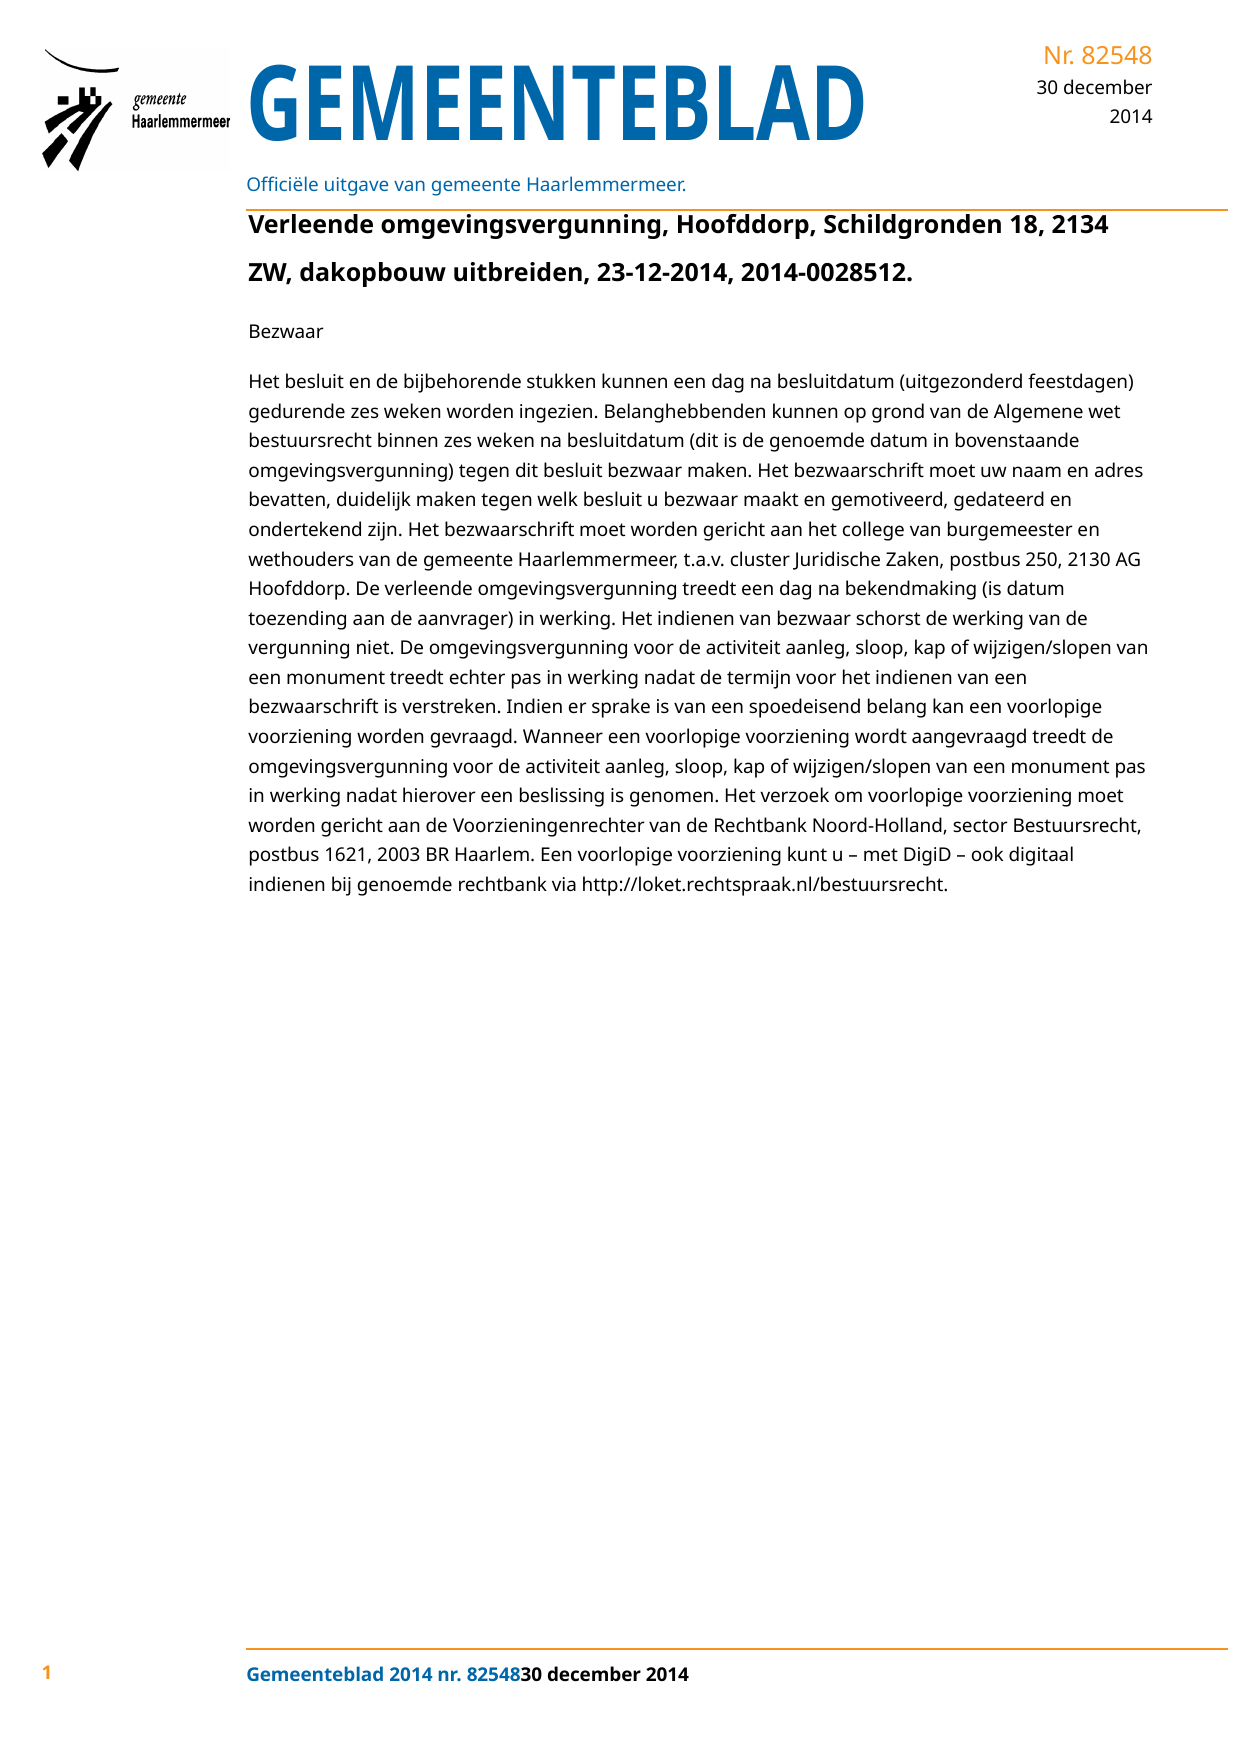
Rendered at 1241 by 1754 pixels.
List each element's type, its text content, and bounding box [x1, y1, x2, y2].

text Bezwaar [248, 318, 1152, 344]
text Het besluit en de bijbehorende stukken kunnen een dag na besluitdatum (uitgezonderd feestdagen) gedurende zes weken worden ingezien. Belanghebbenden kunnen op grond van de Algemene wet bestuursrecht binnen zes weken na besluitdatum (dit is de genoemde datum in bovenstaande omgevingsvergunning) tegen dit besluit bezwaar maken. Het bezwaarschrift moet uw naam en adres bevatten, duidelijk maken tegen welk besluit u bezwaar maakt en gemotiveerd, gedateerd en ondertekend zijn. Het bezwaarschrift moet worden gericht aan het college van burgemeester en wethouders van de gemeente Haarlemmermeer, t.a.v. cluster Juridische Zaken, postbus 250, 2130 AG Hoofddorp. De verleende omgevingsvergunning treedt een dag na bekendmaking (is datum toezending aan de aanvrager) in werking. Het indienen van bezwaar schorst de werking van de vergunning niet. De omgevingsvergunning voor de activiteit aanleg, sloop, kap of wijzigen/slopen van een monument treedt echter pas in werking nadat de termijn voor het indienen van een bezwaarschrift is verstreken. Indien er sprake is van een spoedeisend belang kan een voorlopige voorziening worden gevraagd. Wanneer een voorlopige voorziening wordt aangevraagd treedt de omgevingsvergunning voor de activiteit aanleg, sloop, kap of wijzigen/slopen van een monument pas in werking nadat hierover een beslissing is genomen. Het verzoek om voorlopige voorziening moet worden gericht aan de Voorzieningenrechter van de Rechtbank Noord-Holland, sector Bestuursrecht, postbus 1621, 2003 BR Haarlem. Een voorlopige voorziening kunt u – met DigiD – ook digitaal indienen bij genoemde rechtbank via http://loket.rechtspraak.nl/bestuursrecht. [248, 368, 1152, 897]
text Verleende omgevingsvergunning, Hoofddorp, Schildgronden 18, 2134 ZW, dakopbouw uitbreiden, 23-12-2014, 2014-0028512. [248, 211, 1152, 288]
picture [41, 47, 231, 172]
